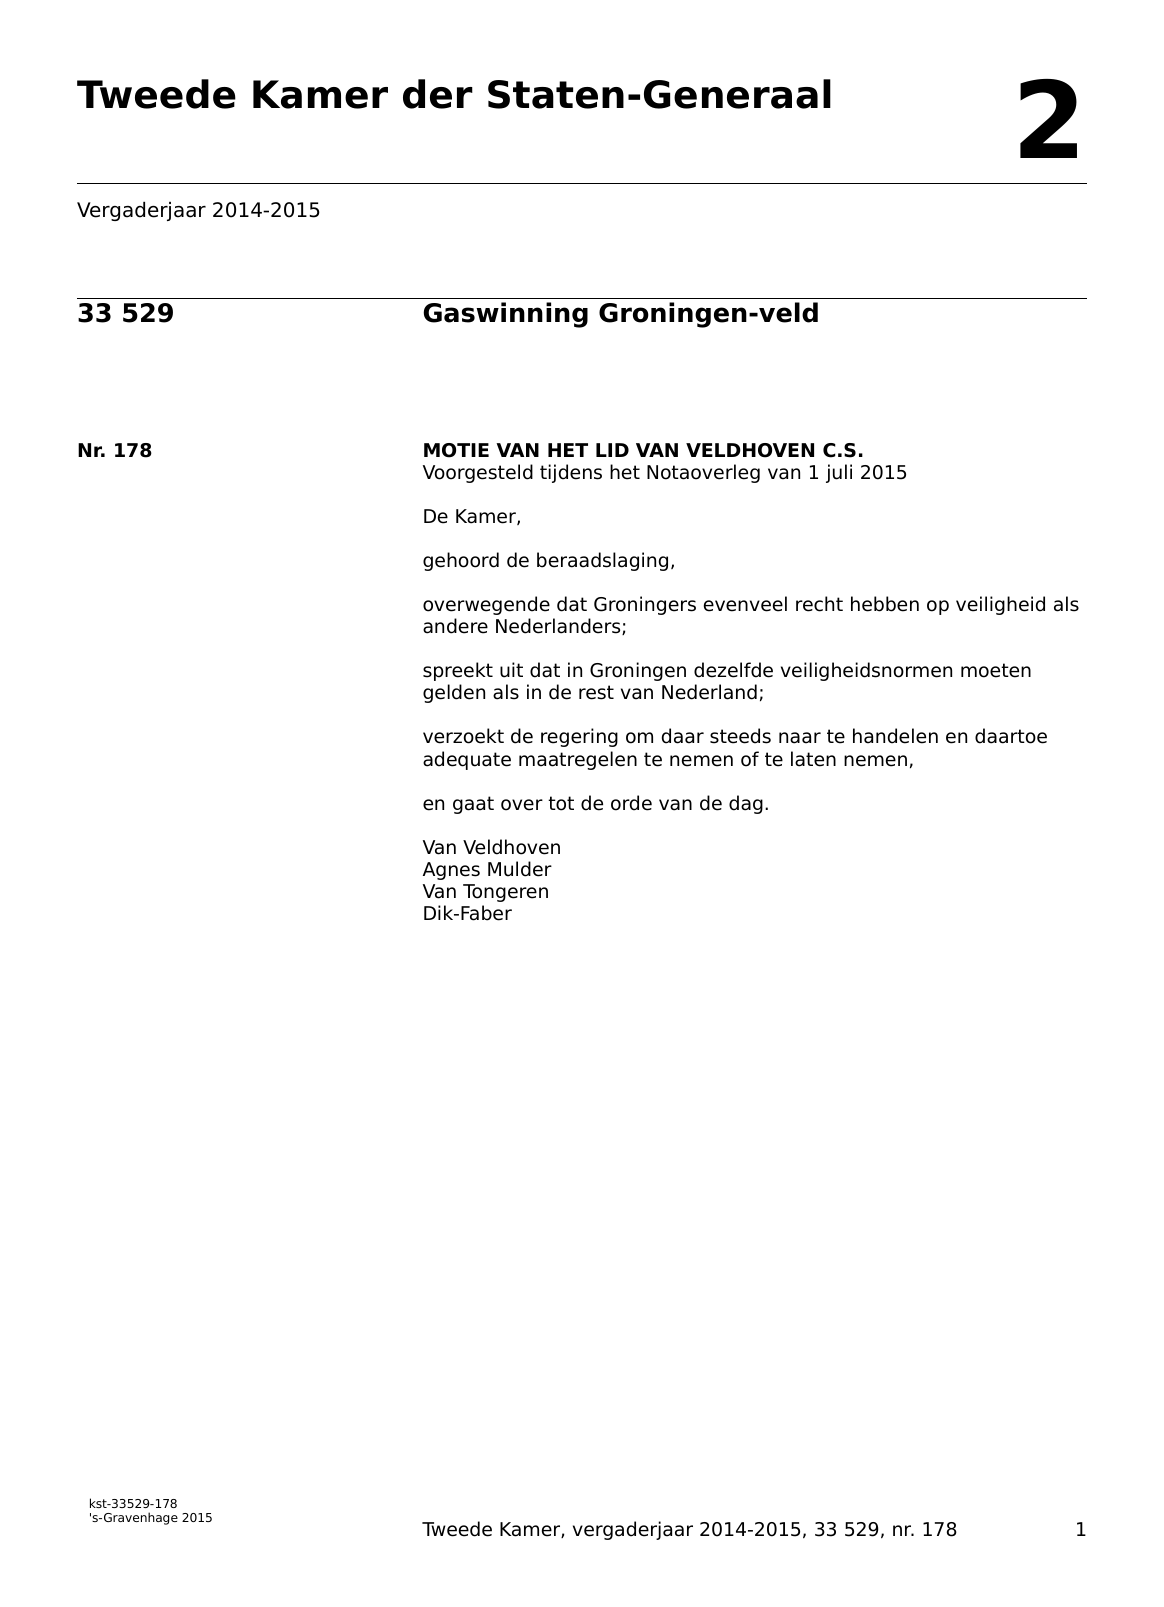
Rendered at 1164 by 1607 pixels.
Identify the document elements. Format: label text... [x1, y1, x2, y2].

table_cell Vergaderjaar 2014-2015 [77, 184, 1087, 298]
subtitle Nr. 178 MOTIE VAN HET LID VAN VELDHOVEN C.S. [77, 440, 1087, 462]
text gehoord de beraadslaging, [422, 550, 1087, 572]
text De Kamer, [422, 506, 1087, 528]
table_header 2 [886, 59, 1087, 183]
table_header Tweede Kamer der Staten-Generaal [77, 59, 886, 183]
text Van Veldhoven [422, 837, 1087, 859]
subtitle 33 529 Gaswinning Groningen-veld [77, 299, 1087, 329]
text spreekt uit dat in Groningen dezelfde veiligheidsnormen moeten gelden als in de rest van Nederland; [422, 660, 1087, 704]
text en gaat over tot de orde van de dag. [422, 793, 1087, 814]
text Agnes Mulder [422, 859, 1087, 881]
text 's-Gravenhage 2015 [88, 1511, 323, 1525]
text verzoekt de regering om daar steeds naar te handelen en daartoe adequate maatregelen te nemen of te laten nemen, [422, 726, 1087, 770]
text Van Tongeren [422, 881, 1087, 903]
text Voorgesteld tijdens het Notaoverleg van 1 juli 2015 [422, 462, 1087, 484]
text Dik-Faber [422, 903, 1087, 925]
text overwegende dat Groningers evenveel recht hebben op veiligheid als andere Nederlanders; [422, 594, 1087, 638]
text kst-33529-178 [88, 1497, 323, 1511]
